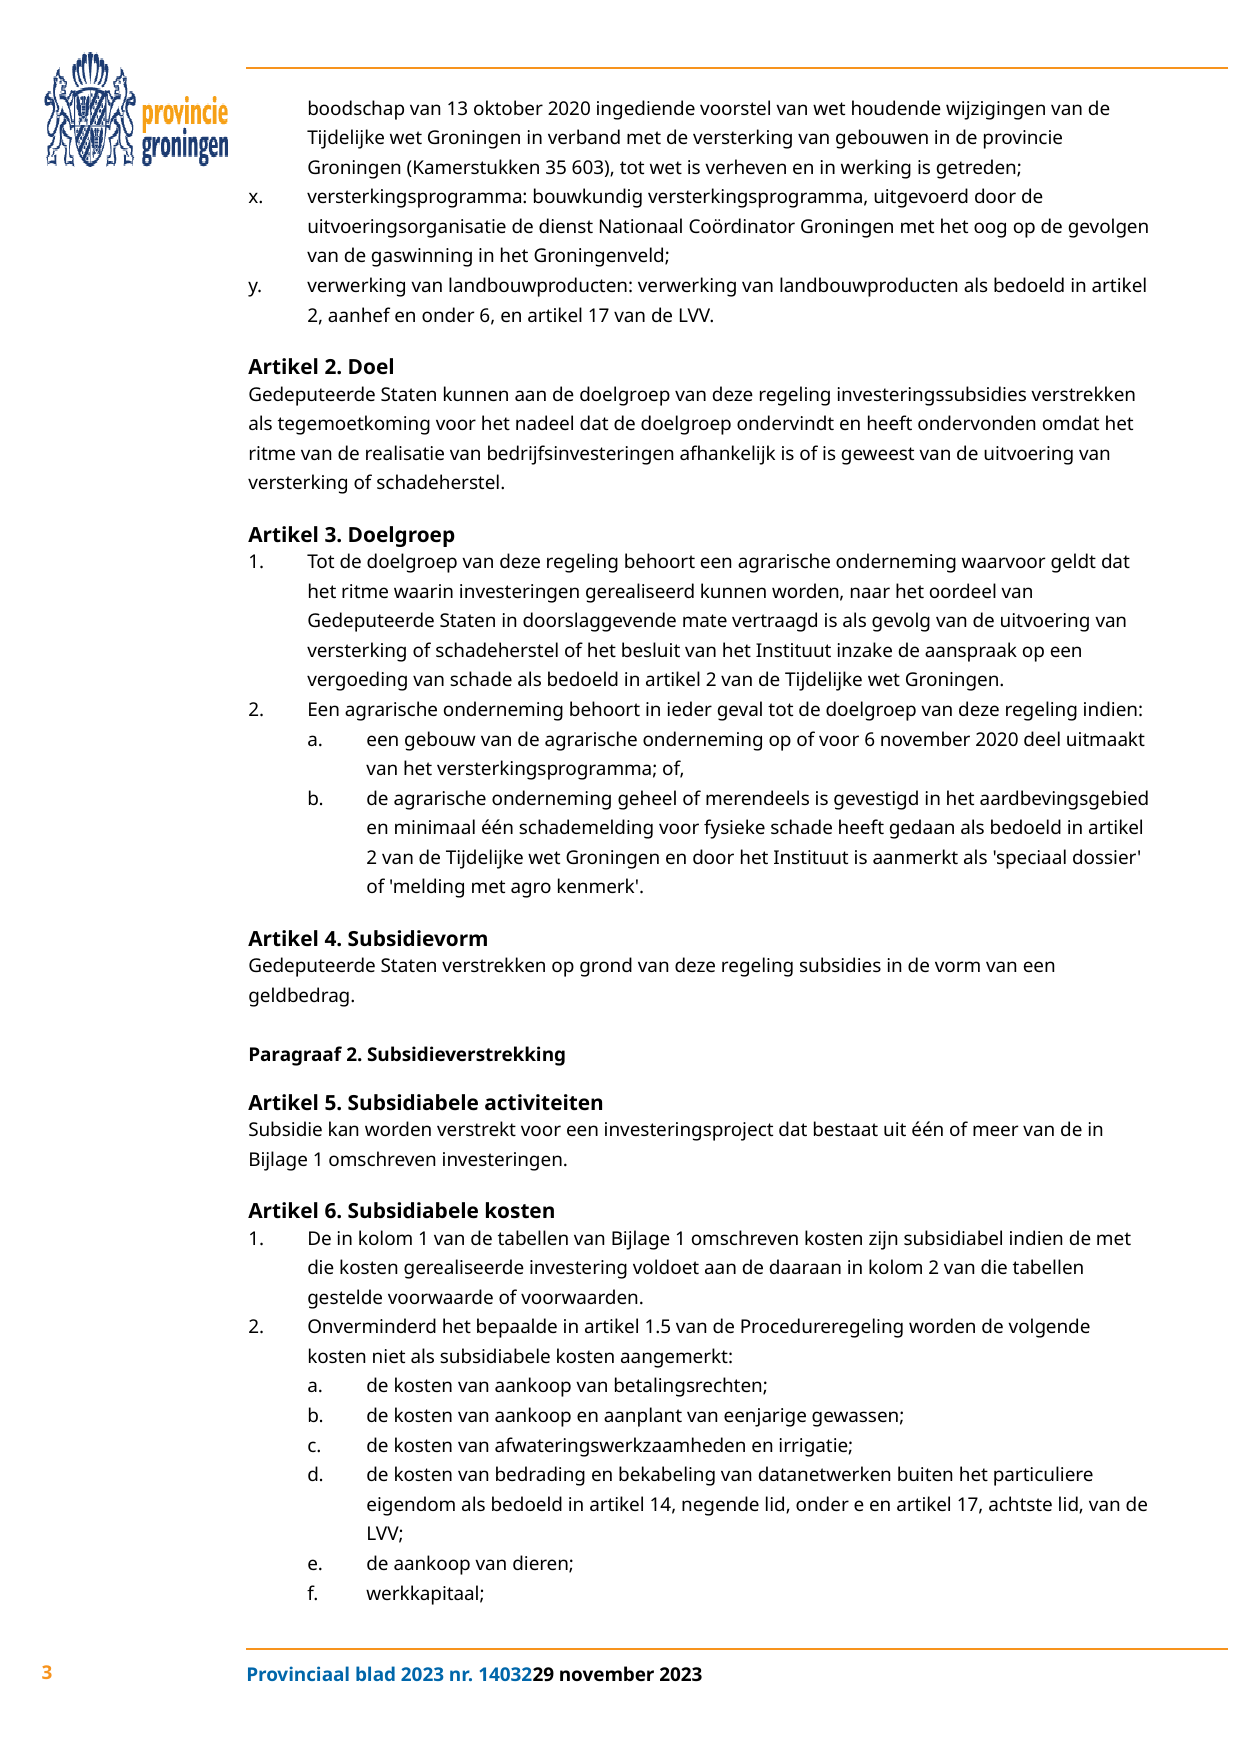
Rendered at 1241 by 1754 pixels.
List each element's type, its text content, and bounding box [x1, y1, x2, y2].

text Artikel 4. Subsidievorm [248, 924, 1152, 953]
text Gedeputeerde Staten verstrekken op grond van deze regeling subsidies in de vorm van een geldbedrag. [248, 953, 1152, 1008]
text Artikel 2. Doel [248, 352, 1152, 381]
list werkkapitaal; [307, 1580, 1152, 1606]
text Artikel 5. Subsidiabele activiteiten [248, 1088, 1152, 1116]
text Paragraaf 2. Subsidieverstrekking [248, 1041, 1152, 1067]
list Onverminderd het bepaalde in artikel 1.5 van de Procedureregeling worden de volgende kosten niet als subsidiabele kosten aangemerkt: [248, 1313, 1152, 1369]
text Artikel 6. Subsidiabele kosten [248, 1196, 1152, 1225]
list Tot de doelgroep van deze regeling behoort een agrarische onderneming waarvoor geldt dat het ritme waarin investeringen gerealiseerd kunnen worden, naar het oordeel van Gedeputeerde Staten in doorslaggevende mate vertraagd is als gevolg van de uitvoering van versterking of schadeherstel of het besluit van het Instituut inzake de aanspraak op een vergoeding van schade als bedoeld in artikel 2 van de Tijdelijke wet Groningen. [248, 548, 1152, 692]
text Subsidie kan worden verstrekt voor een investeringsproject dat bestaat uit één of meer van de in Bijlage 1 omschreven investeringen. [248, 1116, 1152, 1172]
list de aankoop van dieren; [307, 1550, 1152, 1576]
list de kosten van afwateringswerkzaamheden en irrigatie; [307, 1432, 1152, 1458]
list een gebouw van de agrarische onderneming op of voor 6 november 2020 deel uitmaakt van het versterkingsprogramma; of, [307, 726, 1152, 781]
list boodschap van 13 oktober 2020 ingediende voorstel van wet houdende wijzigingen van de Tijdelijke wet Groningen in verband met de versterking van gebouwen in de provincie Groningen (Kamerstukken 35 603), tot wet is verheven en in werking is getreden; [248, 95, 1152, 180]
text Gedeputeerde Staten kunnen aan de doelgroep van deze regeling investeringssubsidies verstrekken als tegemoetkoming voor het nadeel dat de doelgroep ondervindt en heeft ondervonden omdat het ritme van de realisatie van bedrijfsinvesteringen afhankelijk is of is geweest van de uitvoering van versterking of schadeherstel. [248, 381, 1152, 495]
text Artikel 3. Doelgroep [248, 520, 1152, 548]
list de kosten van bedrading en bekabeling van datanetwerken buiten het particuliere eigendom als bedoeld in artikel 14, negende lid, onder e en artikel 17, achtste lid, van de LVV; [307, 1461, 1152, 1546]
list verwerking van landbouwproducten: verwerking van landbouwproducten als bedoeld in artikel 2, aanhef en onder 6, en artikel 17 van de LVV. [248, 272, 1152, 328]
list Een agrarische onderneming behoort in ieder geval tot de doelgroep van deze regeling indien: [248, 696, 1152, 722]
picture [41, 47, 231, 172]
list versterkingsprogramma: bouwkundig versterkingsprogramma, uitgevoerd door de uitvoeringsorganisatie de dienst Nationaal Coördinator Groningen met het oog op de gevolgen van de gaswinning in het Groningenveld; [248, 183, 1152, 268]
list de agrarische onderneming geheel of merendeels is gevestigd in het aardbevingsgebied en minimaal één schademelding voor fysieke schade heeft gedaan als bedoeld in artikel 2 van de Tijdelijke wet Groningen en door het Instituut is aanmerkt als 'speciaal dossier' of 'melding met agro kenmerk'. [307, 785, 1152, 899]
list de kosten van aankoop van betalingsrechten; [307, 1373, 1152, 1398]
list de kosten van aankoop en aanplant van eenjarige gewassen; [307, 1402, 1152, 1428]
list De in kolom 1 van de tabellen van Bijlage 1 omschreven kosten zijn subsidiabel indien de met die kosten gerealiseerde investering voldoet aan de daaraan in kolom 2 van die tabellen gestelde voorwaarde of voorwaarden. [248, 1225, 1152, 1310]
